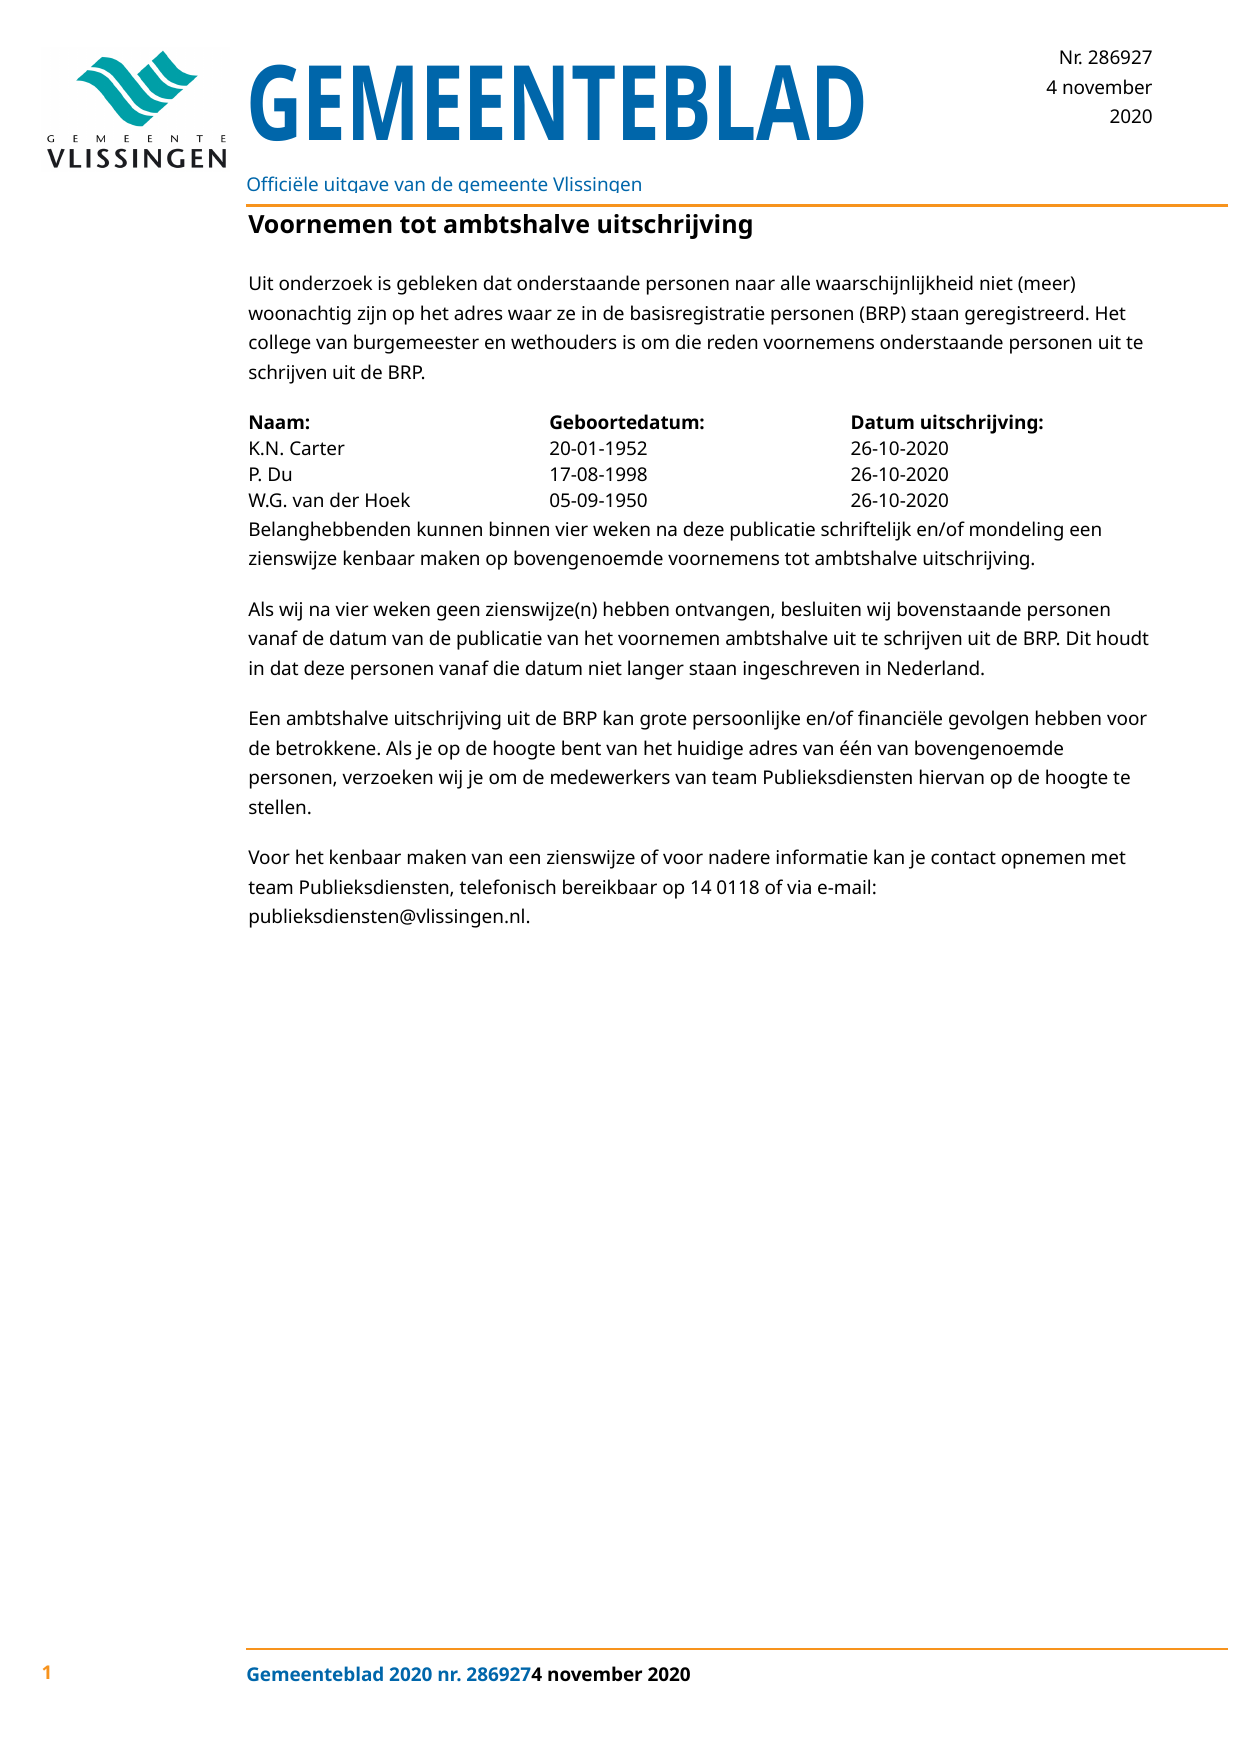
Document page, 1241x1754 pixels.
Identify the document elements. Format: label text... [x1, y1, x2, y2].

table_header Datum uitschrijving: [850, 410, 1152, 435]
text Voornemen tot ambtshalve uitschrijving [248, 207, 1152, 241]
table_cell 26-10-2020 [850, 487, 1152, 512]
table_cell K.N. Carter [248, 435, 549, 461]
table_cell 26-10-2020 [850, 461, 1152, 487]
table_cell 20-01-1952 [549, 435, 850, 461]
text Een ambtshalve uitschrijving uit de BRP kan grote persoonlijke en/of financiële gevolgen hebben voor de betrokkene. Als je op de hoogte bent van het huidige adres van één van bovengenoemde personen, verzoeken wij je om de medewerkers van team Publieksdiensten hiervan op de hoogte te stellen. [248, 705, 1152, 820]
text Als wij na vier weken geen zienswijze(n) hebben ontvangen, besluiten wij bovenstaande personen vanaf de datum van de publicatie van het voornemen ambtshalve uit te schrijven uit de BRP. Dit houdt in dat deze personen vanaf die datum niet langer staan ingeschreven in Nederland. [248, 596, 1152, 681]
text Uit onderzoek is gebleken dat onderstaande personen naar alle waarschijnlijkheid niet (meer) woonachtig zijn op het adres waar ze in de basisregistratie personen (BRP) staan geregistreerd. Het college van burgemeester en wethouders is om die reden voornemens onderstaande personen uit te schrijven uit de BRP. [248, 270, 1152, 385]
table_cell 26-10-2020 [850, 435, 1152, 461]
table_cell 05-09-1950 [549, 487, 850, 512]
text Belanghebbenden kunnen binnen vier weken na deze publicatie schriftelijk en/of mondeling een zienswijze kenbaar maken op bovengenoemde voornemens tot ambtshalve uitschrijving. [248, 516, 1152, 571]
picture [41, 47, 231, 172]
table_cell 17-08-1998 [549, 461, 850, 487]
table_cell P. Du [248, 461, 549, 487]
table_cell W.G. van der Hoek [248, 487, 549, 512]
table_header Naam: [248, 410, 549, 435]
text Voor het kenbaar maken van een zienswijze of voor nadere informatie kan je contact opnemen met team Publieksdiensten, telefonisch bereikbaar op 14 0118 of via e-mail: publieksdiensten@vlissingen.nl. [248, 844, 1152, 929]
table_header Geboortedatum: [549, 410, 850, 435]
